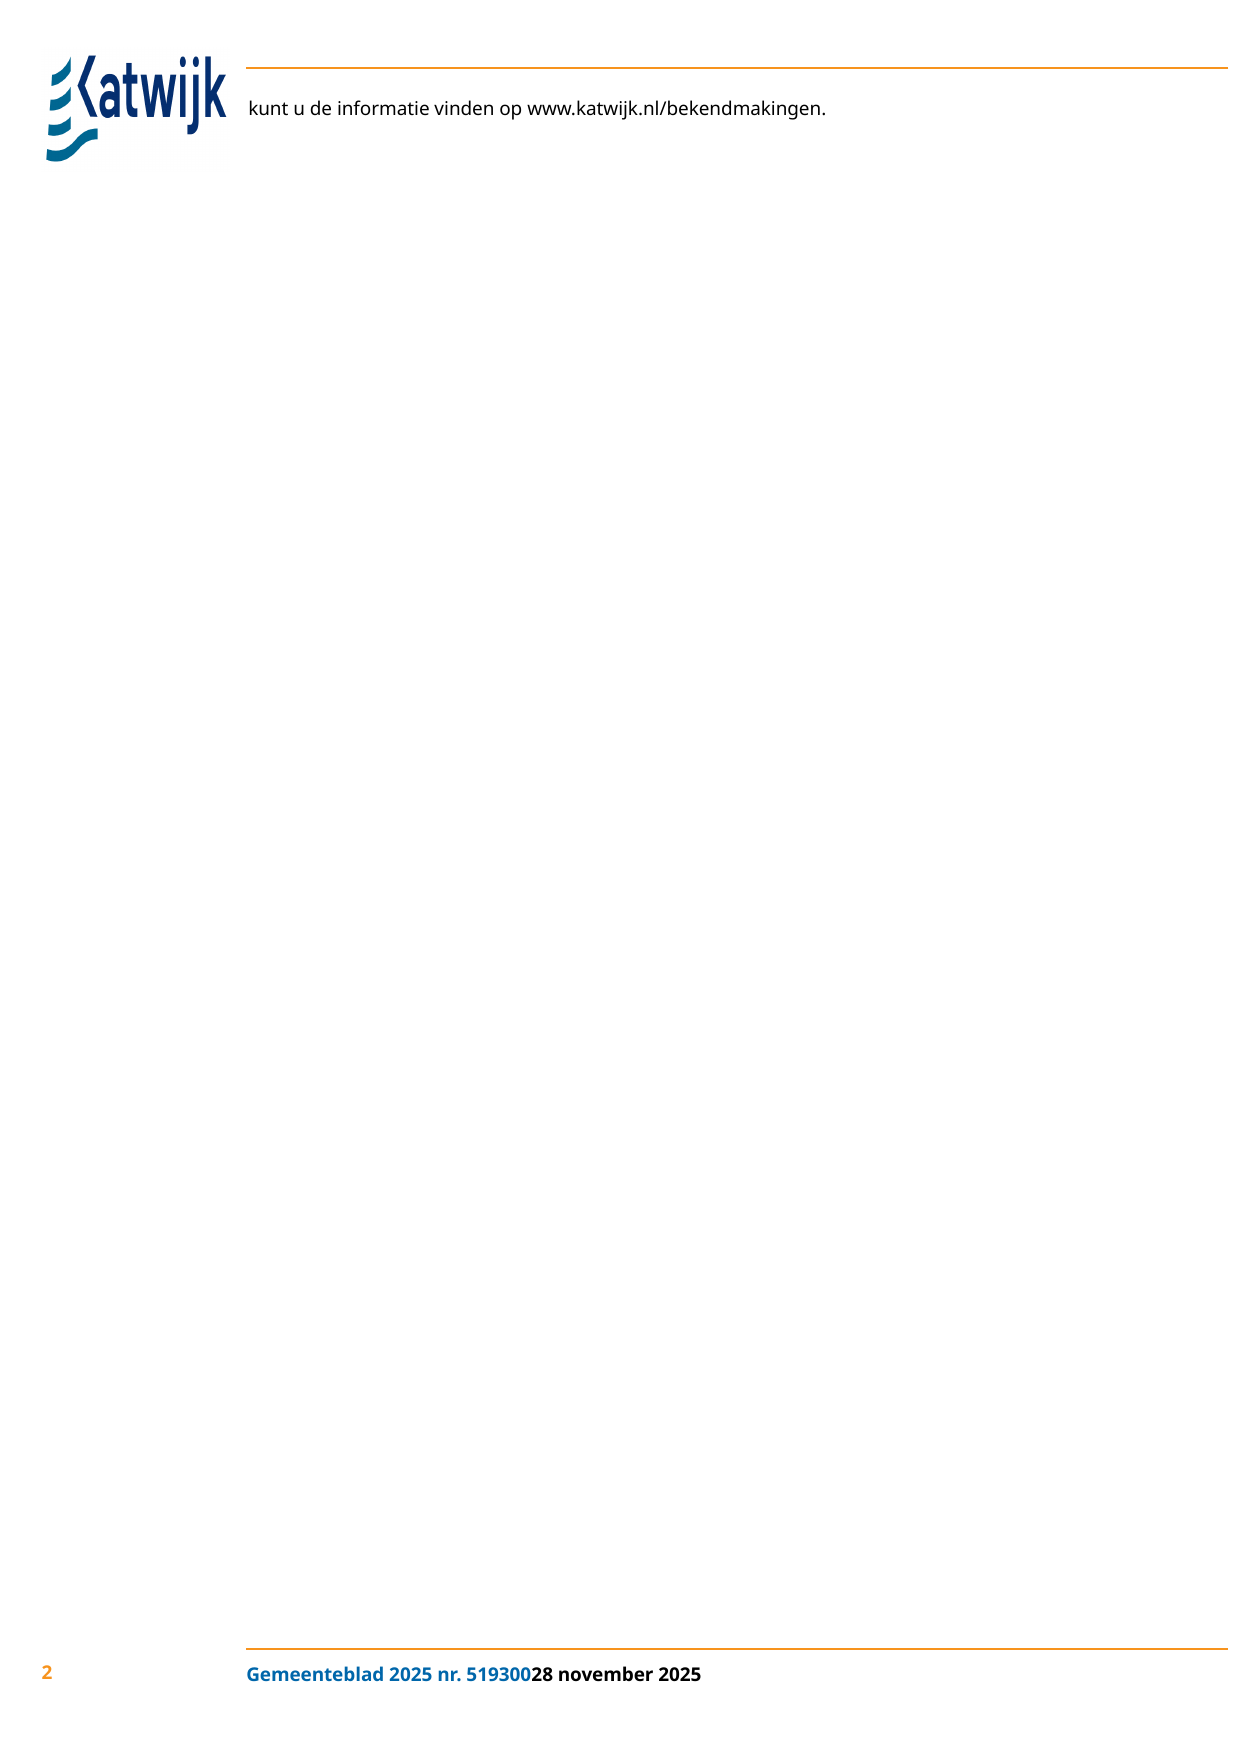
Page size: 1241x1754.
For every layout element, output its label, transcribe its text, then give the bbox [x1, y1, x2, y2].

picture [41, 47, 231, 172]
text kunt u de informatie vinden op www.katwijk.nl/bekendmakingen. [248, 95, 1152, 121]
